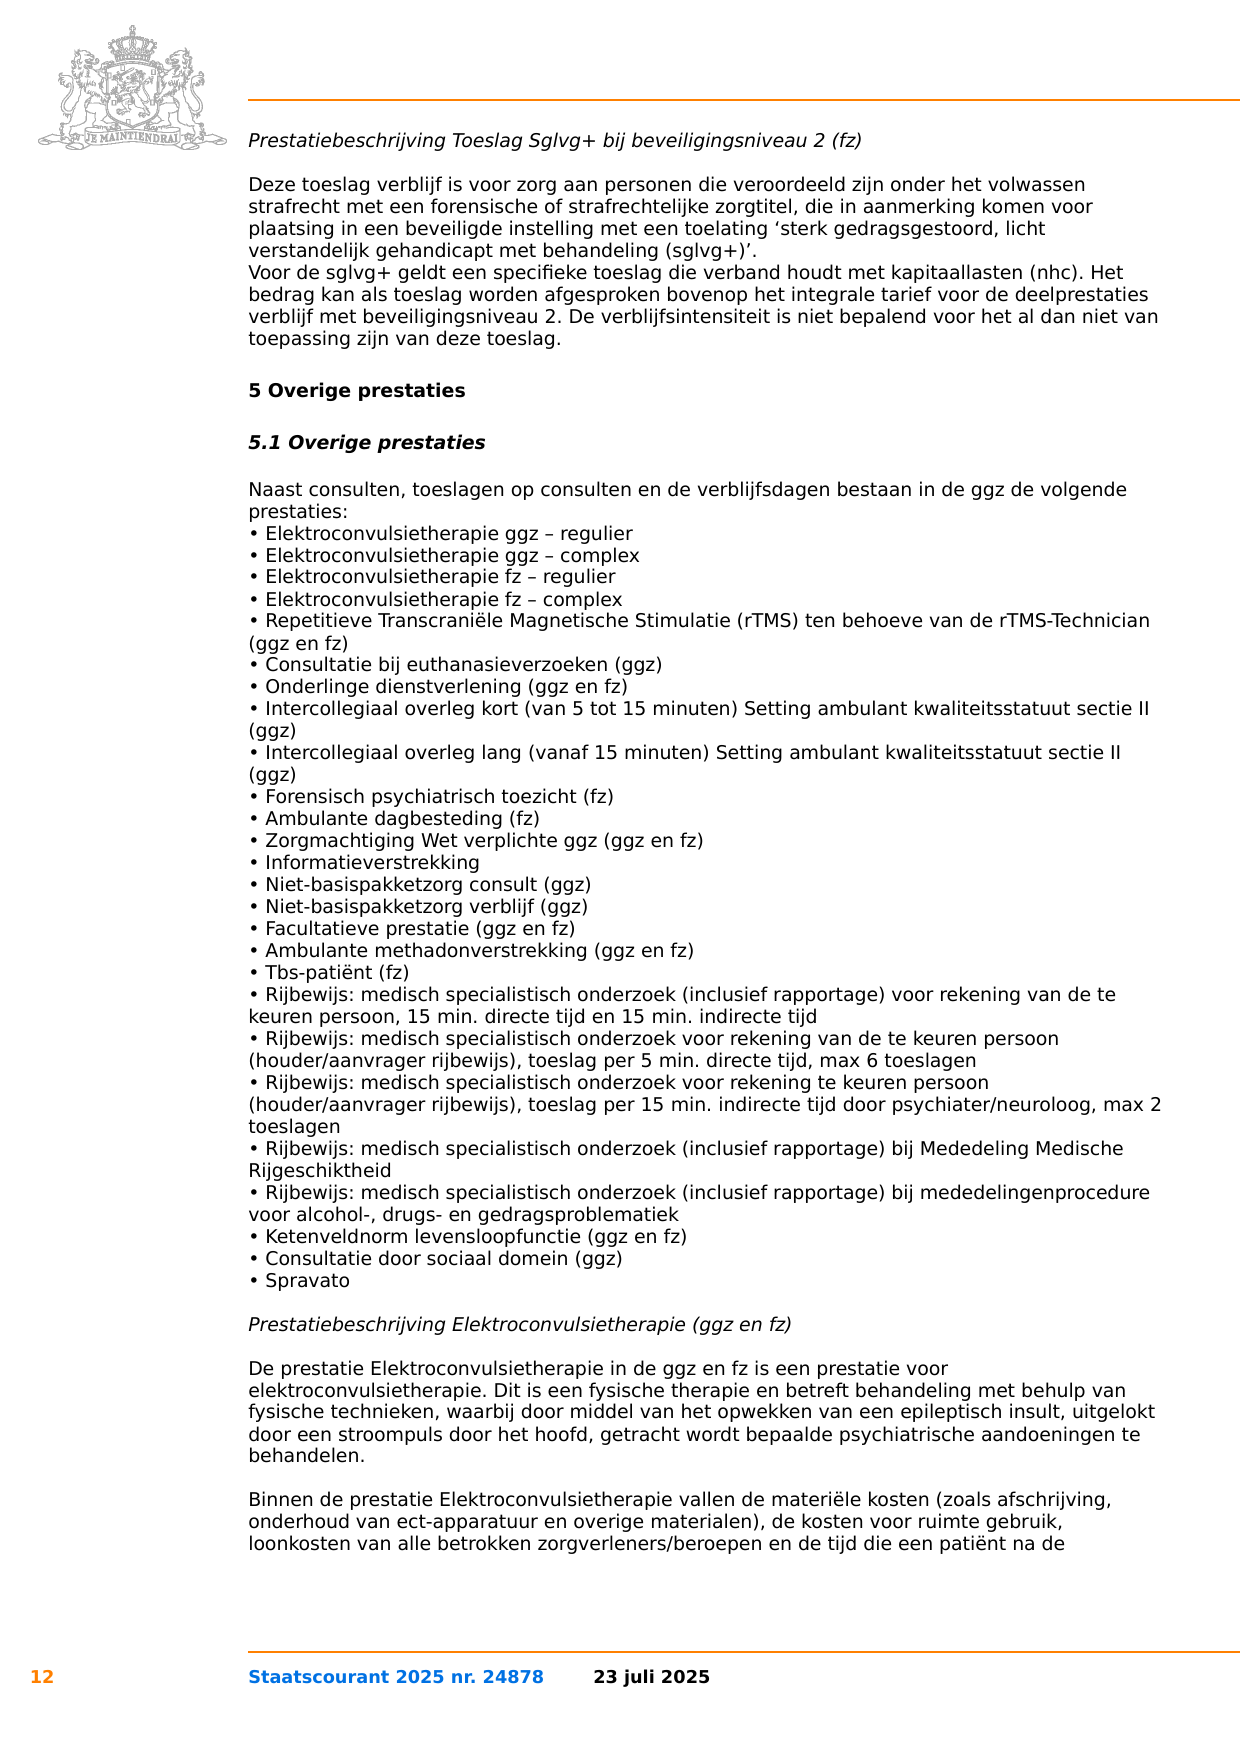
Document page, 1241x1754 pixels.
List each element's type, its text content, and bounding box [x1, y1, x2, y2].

text Deze toeslag verblijf is voor zorg aan personen die veroordeeld zijn onder het volwassen strafrecht met een forensische of strafrechtelijke zorgtitel, die in aanmerking komen voor plaatsing in een beveiligde instelling met een toelating ‘sterk gedragsgestoord, licht verstandelijk gehandicapt met behandeling (sglvg+)’. [248, 174, 1163, 262]
text • Intercollegiaal overleg kort (van 5 tot 15 minuten) Setting ambulant kwaliteitsstatuut sectie II (ggz) [248, 698, 1163, 742]
text • Elektroconvulsietherapie ggz – complex [248, 544, 1163, 566]
text Voor de sglvg+ geldt een specifieke toeslag die verband houdt met kapitaallasten (nhc). Het bedrag kan als toeslag worden afgesproken bovenop het integrale tarief voor de deelprestaties verblijf met beveiligingsniveau 2. De verblijfsintensiteit is niet bepalend voor het al dan niet van toepassing zijn van deze toeslag. [248, 262, 1163, 349]
text • Zorgmachtiging Wet verplichte ggz (ggz en fz) [248, 830, 1163, 852]
text Naast consulten, toeslagen op consulten en de verblijfsdagen bestaan in de ggz de volgende prestaties: [248, 478, 1163, 522]
text • Rijbewijs: medisch specialistisch onderzoek (inclusief rapportage) voor rekening van de te keuren persoon, 15 min. directe tijd en 15 min. indirecte tijd [248, 984, 1163, 1028]
subtitle Prestatiebeschrijving Toeslag Sglvg+ bij beveiligingsniveau 2 (fz) [248, 130, 1163, 152]
text • Ambulante methadonverstrekking (ggz en fz) [248, 940, 1163, 962]
text • Rijbewijs: medisch specialistisch onderzoek (inclusief rapportage) bij Mededeling Medische Rijgeschiktheid [248, 1138, 1163, 1182]
text • Elektroconvulsietherapie fz – regulier [248, 566, 1163, 588]
text Binnen de prestatie Elektroconvulsietherapie vallen de materiële kosten (zoals afschrijving, onderhoud van ect-apparatuur en overige materialen), de kosten voor ruimte gebruik, loonkosten van alle betrokken zorgverleners/beroepen en de tijd die een patiënt na de [248, 1489, 1163, 1555]
picture [38, 25, 227, 150]
text • Rijbewijs: medisch specialistisch onderzoek voor rekening van de te keuren persoon (houder/aanvrager rijbewijs), toeslag per 5 min. directe tijd, max 6 toeslagen [248, 1028, 1163, 1072]
subtitle 5.1 Overige prestaties [248, 432, 1163, 453]
text • Niet-basispakketzorg verblijf (ggz) [248, 896, 1163, 918]
text • Ambulante dagbesteding (fz) [248, 808, 1163, 830]
text • Niet-basispakketzorg consult (ggz) [248, 874, 1163, 896]
text • Intercollegiaal overleg lang (vanaf 15 minuten) Setting ambulant kwaliteitsstatuut sectie II (ggz) [248, 742, 1163, 786]
text De prestatie Elektroconvulsietherapie in de ggz en fz is een prestatie voor elektroconvulsietherapie. Dit is een fysische therapie en betreft behandeling met behulp van fysische technieken, waarbij door middel van het opwekken van een epileptisch insult, uitgelokt door een stroompuls door het hoofd, getracht wordt bepaalde psychiatrische aandoeningen te behandelen. [248, 1357, 1163, 1467]
text • Spravato [248, 1270, 1163, 1292]
text • Onderlinge dienstverlening (ggz en fz) [248, 676, 1163, 698]
text • Ketenveldnorm levensloopfunctie (ggz en fz) [248, 1226, 1163, 1248]
subtitle 5 Overige prestaties [248, 379, 1163, 402]
subtitle Prestatiebeschrijving Elektroconvulsietherapie (ggz en fz) [248, 1314, 1163, 1336]
text • Informatieverstrekking [248, 852, 1163, 874]
text • Elektroconvulsietherapie ggz – regulier [248, 522, 1163, 544]
text • Elektroconvulsietherapie fz – complex [248, 588, 1163, 610]
text • Forensisch psychiatrisch toezicht (fz) [248, 786, 1163, 808]
text • Consultatie door sociaal domein (ggz) [248, 1248, 1163, 1270]
text • Repetitieve Transcraniële Magnetische Stimulatie (rTMS) ten behoeve van de rTMS-Technician (ggz en fz) [248, 610, 1163, 654]
text • Rijbewijs: medisch specialistisch onderzoek (inclusief rapportage) bij mededelingenprocedure voor alcohol-, drugs- en gedragsproblematiek [248, 1182, 1163, 1226]
text • Consultatie bij euthanasieverzoeken (ggz) [248, 654, 1163, 676]
text • Tbs-patiënt (fz) [248, 962, 1163, 984]
text • Facultatieve prestatie (ggz en fz) [248, 918, 1163, 940]
text • Rijbewijs: medisch specialistisch onderzoek voor rekening te keuren persoon (houder/aanvrager rijbewijs), toeslag per 15 min. indirecte tijd door psychiater/neuroloog, max 2 toeslagen [248, 1072, 1163, 1138]
